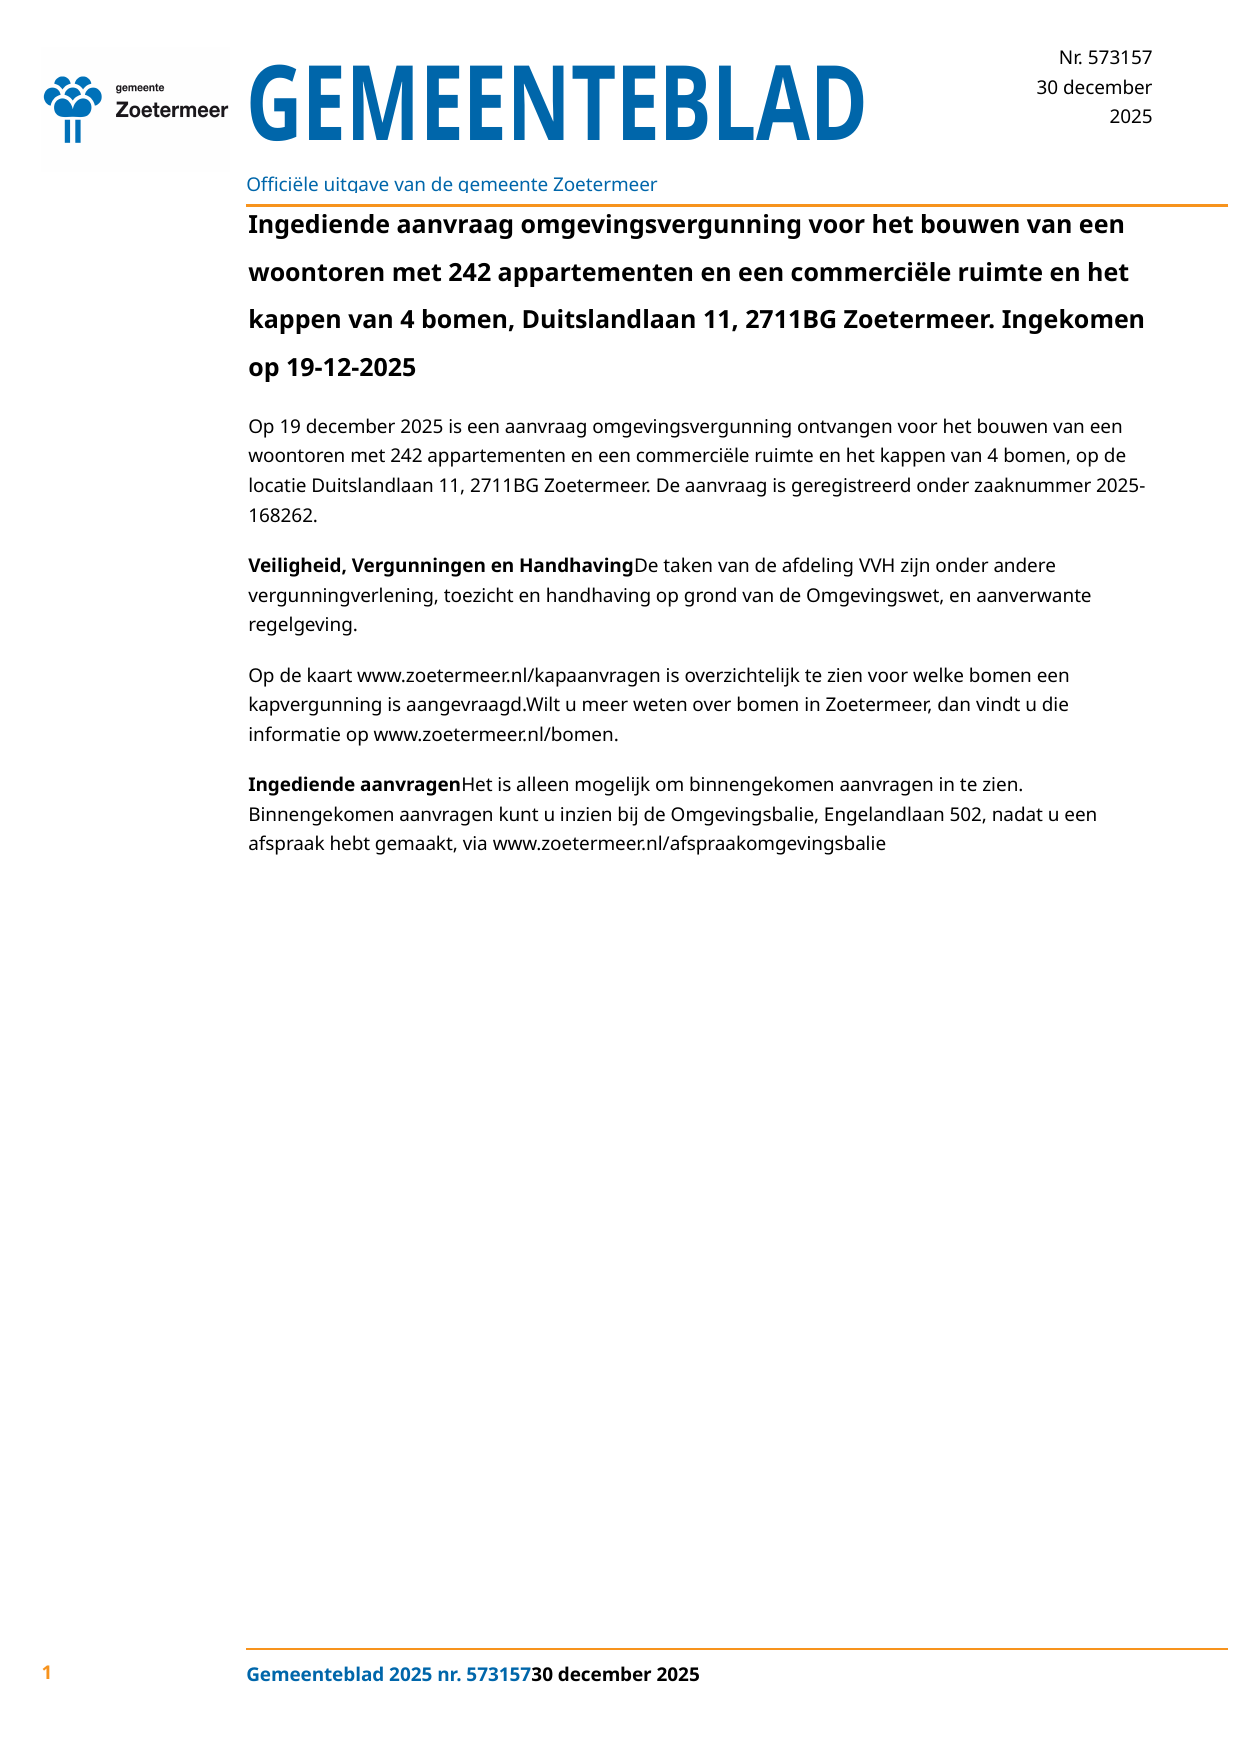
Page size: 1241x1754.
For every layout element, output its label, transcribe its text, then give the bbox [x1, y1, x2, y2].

text Op de kaart www.zoetermeer.nl/kapaanvragen is overzichtelijk te zien voor welke bomen een kapvergunning is aangevraagd.Wilt u meer weten over bomen in Zoetermeer, dan vindt u die informatie op www.zoetermeer.nl/bomen. [248, 662, 1152, 747]
text Op 19 december 2025 is een aanvraag omgevingsvergunning ontvangen voor het bouwen van een woontoren met 242 appartementen en een commerciële ruimte en het kappen van 4 bomen, op de locatie Duitslandlaan 11, 2711BG Zoetermeer. De aanvraag is geregistreerd onder zaaknummer 2025-168262. [248, 413, 1152, 528]
text Veiligheid, Vergunningen en HandhavingDe taken van de afdeling VVH zijn onder andere vergunningverlening, toezicht en handhaving op grond van de Omgevingswet, en aanverwante regelgeving. [248, 552, 1152, 637]
text Ingediende aanvragenHet is alleen mogelijk om binnengekomen aanvragen in te zien. Binnengekomen aanvragen kunt u inzien bij de Omgevingsbalie, Engelandlaan 502, nadat u een afspraak hebt gemaakt, via www.zoetermeer.nl/afspraakomgevingsbalie [248, 771, 1152, 856]
picture [41, 47, 231, 172]
text Ingediende aanvraag omgevingsvergunning voor het bouwen van een woontoren met 242 appartementen en een commerciële ruimte en het kappen van 4 bomen, Duitslandlaan 11, 2711BG Zoetermeer. Ingekomen op 19-12-2025 [248, 207, 1152, 384]
